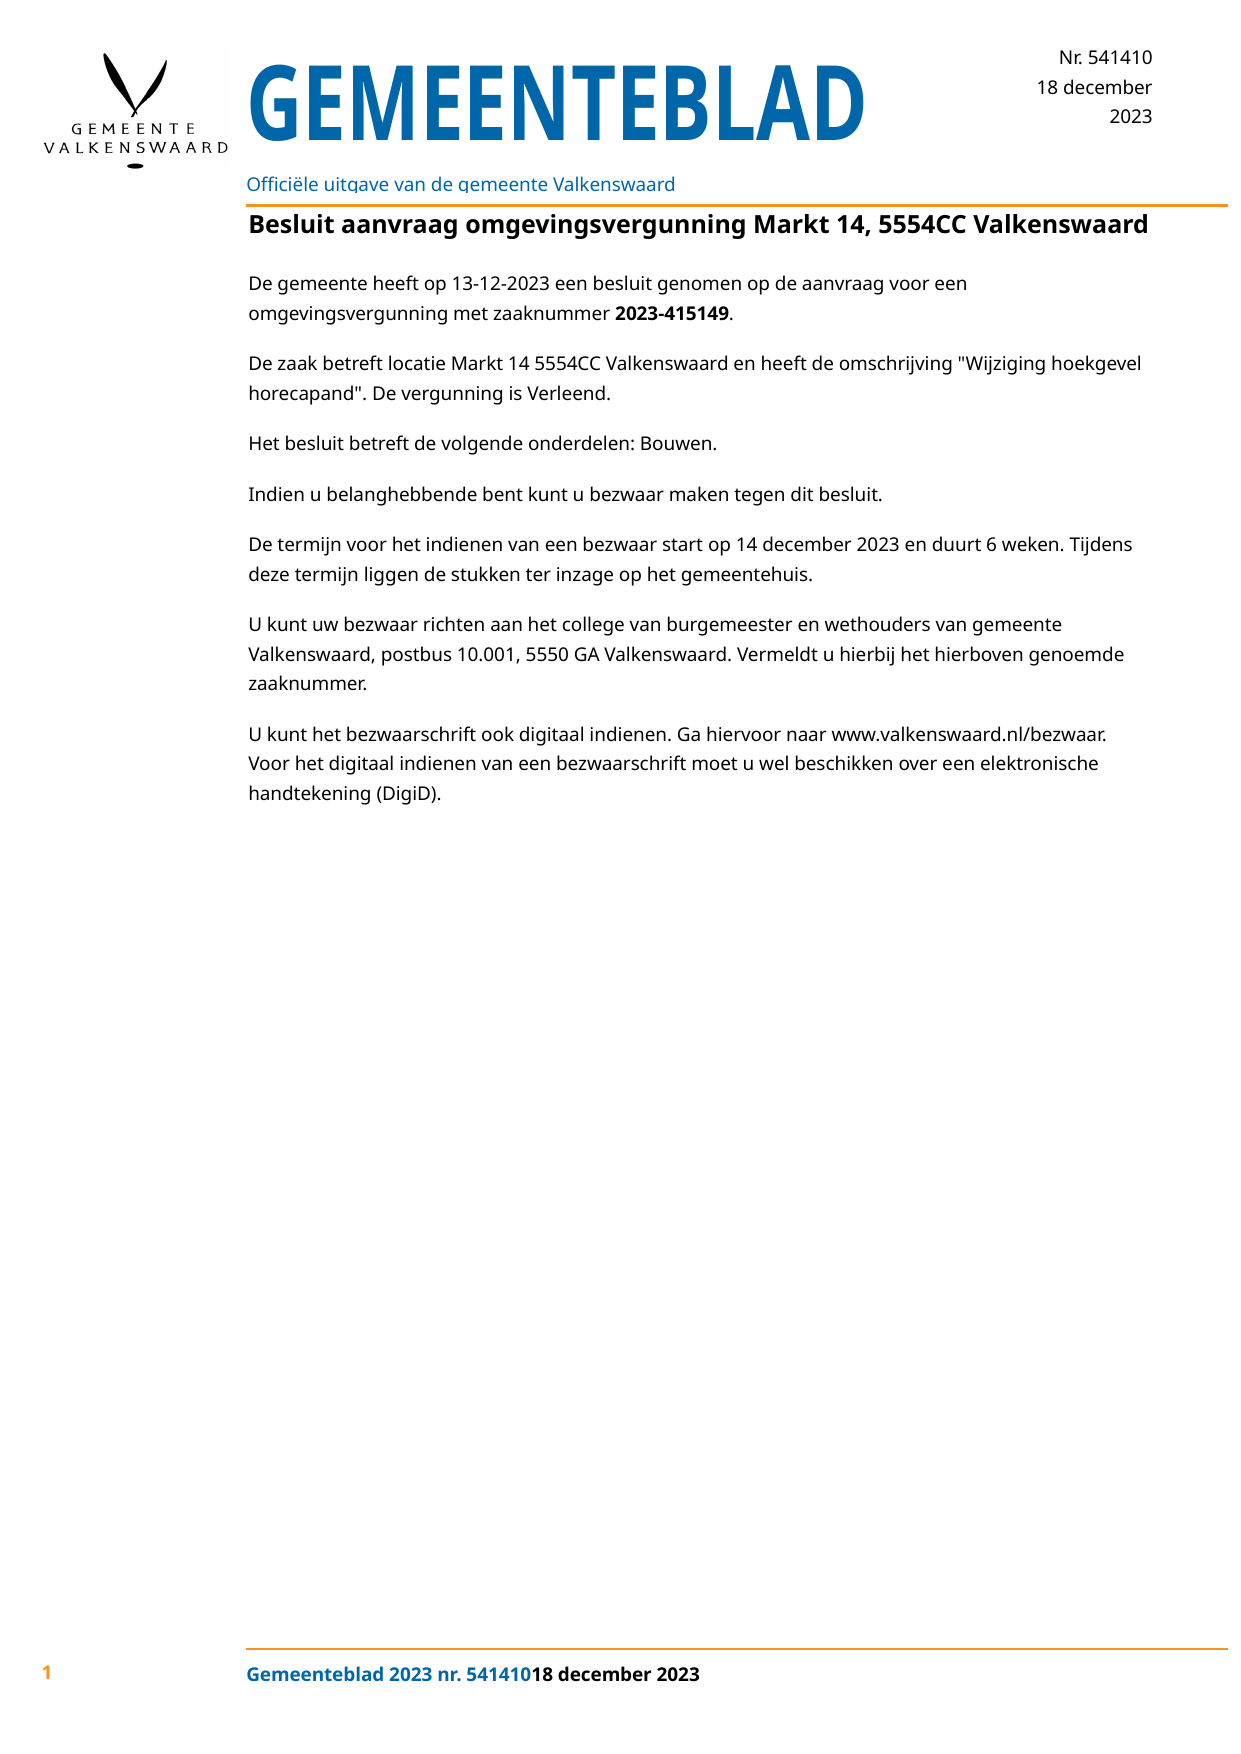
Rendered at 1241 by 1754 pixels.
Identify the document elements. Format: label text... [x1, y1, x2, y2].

text De termijn voor het indienen van een bezwaar start op 14 december 2023 en duurt 6 weken. Tijdens deze termijn liggen de stukken ter inzage op het gemeentehuis. [248, 531, 1152, 586]
text De zaak betreft locatie Markt 14 5554CC Valkenswaard en heeft de omschrijving "Wijziging hoekgevel horecapand". De vergunning is Verleend. [248, 350, 1152, 406]
text Indien u belanghebbende bent kunt u bezwaar maken tegen dit besluit. [248, 481, 1152, 506]
text De gemeente heeft op 13-12-2023 een besluit genomen op de aanvraag voor een omgevingsvergunning met zaaknummer 2023-415149. [248, 270, 1152, 326]
picture [41, 47, 231, 172]
text U kunt uw bezwaar richten aan het college van burgemeester en wethouders van gemeente Valkenswaard, postbus 10.001, 5550 GA Valkenswaard. Vermeldt u hierbij het hierboven genoemde zaaknummer. [248, 611, 1152, 696]
text U kunt het bezwaarschrift ook digitaal indienen. Ga hiervoor naar www.valkenswaard.nl/bezwaar. Voor het digitaal indienen van een bezwaarschrift moet u wel beschikken over een elektronische handtekening (DigiD). [248, 721, 1152, 806]
text Besluit aanvraag omgevingsvergunning Markt 14, 5554CC Valkenswaard [248, 207, 1152, 241]
text Het besluit betreft de volgende onderdelen: Bouwen. [248, 430, 1152, 456]
